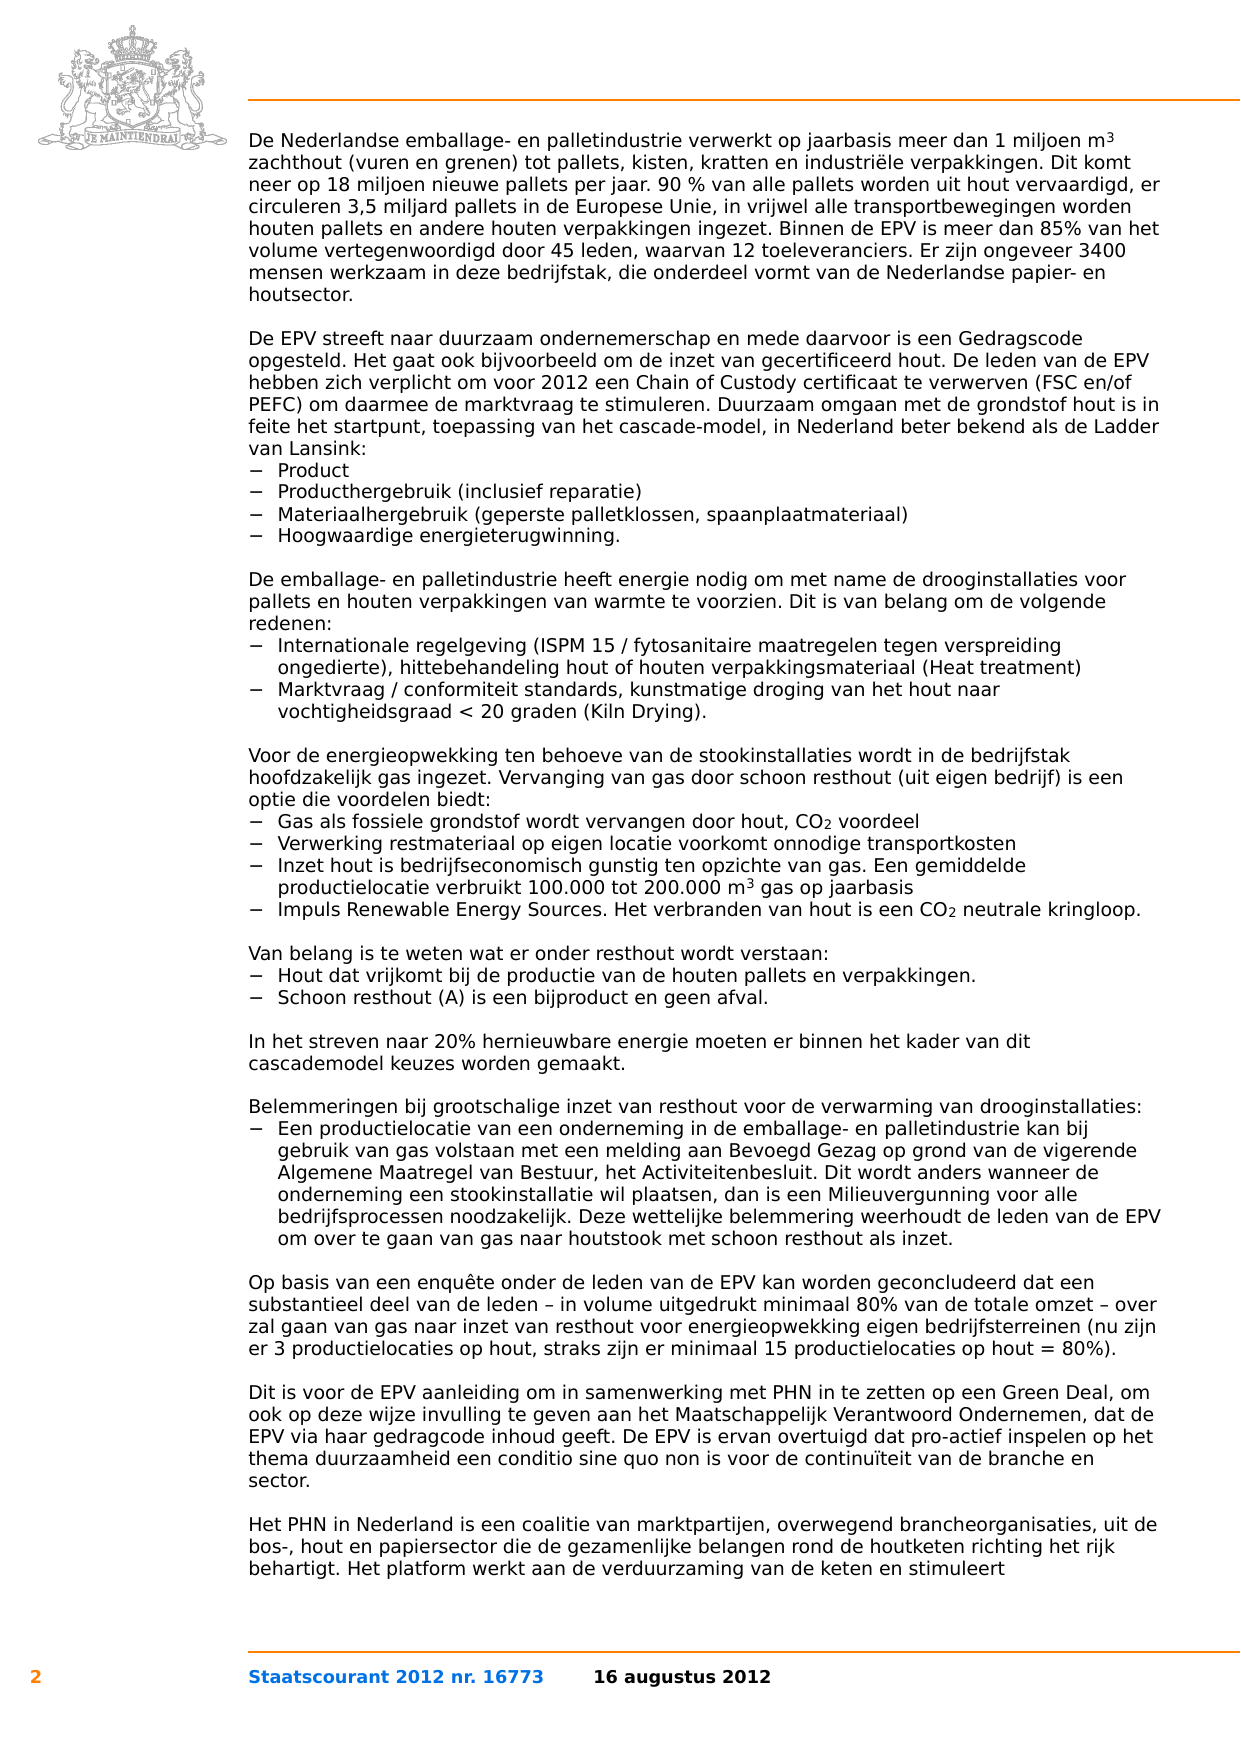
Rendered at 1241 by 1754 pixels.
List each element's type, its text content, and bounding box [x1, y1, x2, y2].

text − Gas als fossiele grondstof wordt vervangen door hout, CO2 voordeel [248, 811, 1163, 833]
text Het PHN in Nederland is een coalitie van marktpartijen, overwegend brancheorganisaties, uit de bos-, hout en papiersector die de gezamenlijke belangen rond de houtketen richting het rijk behartigt. Het platform werkt aan de verduurzaming van de keten en stimuleert [248, 1514, 1163, 1579]
text De emballage- en palletindustrie heeft energie nodig om met name de drooginstallaties voor pallets en houten verpakkingen van warmte te voorzien. Dit is van belang om de volgende redenen: [248, 569, 1163, 635]
text − Product [248, 459, 1163, 481]
text De Nederlandse emballage- en palletindustrie verwerkt op jaarbasis meer dan 1 miljoen m3 zachthout (vuren en grenen) tot pallets, kisten, kratten en industriële verpakkingen. Dit komt neer op 18 miljoen nieuwe pallets per jaar. 90 % van alle pallets worden uit hout vervaardigd, er circuleren 3,5 miljard pallets in de Europese Unie, in vrijwel alle transportbewegingen worden houten pallets en andere houten verpakkingen ingezet. Binnen de EPV is meer dan 85% van het volume vertegenwoordigd door 45 leden, waarvan 12 toeleveranciers. Er zijn ongeveer 3400 mensen werkzaam in deze bedrijfstak, die onderdeel vormt van de Nederlandse papier- en houtsector. [248, 130, 1163, 306]
text − Materiaalhergebruik (geperste palletklossen, spaanplaatmateriaal) [248, 503, 1163, 525]
text Dit is voor de EPV aanleiding om in samenwerking met PHN in te zetten op een Green Deal, om ook op deze wijze invulling te geven aan het Maatschappelijk Verantwoord Ondernemen, dat de EPV via haar gedragcode inhoud geeft. De EPV is ervan overtuigd dat pro-actief inspelen op het thema duurzaamheid een conditio sine quo non is voor de continuïteit van de branche en sector. [248, 1382, 1163, 1492]
text − Marktvraag / conformiteit standards, kunstmatige droging van het hout naar vochtigheidsgraad < 20 graden (Kiln Drying). [248, 679, 1163, 723]
text − Schoon resthout (A) is een bijproduct en geen afval. [248, 987, 1163, 1009]
text − Hoogwaardige energieterugwinning. [248, 525, 1163, 547]
text − Hout dat vrijkomt bij de productie van de houten pallets en verpakkingen. [248, 965, 1163, 987]
text − Een productielocatie van een onderneming in de emballage- en palletindustrie kan bij gebruik van gas volstaan met een melding aan Bevoegd Gezag op grond van de vigerende Algemene Maatregel van Bestuur, het Activiteitenbesluit. Dit wordt anders wanneer de onderneming een stookinstallatie wil plaatsen, dan is een Milieuvergunning voor alle bedrijfsprocessen noodzakelijk. Deze wettelijke belemmering weerhoudt de leden van de EPV om over te gaan van gas naar houtstook met schoon resthout als inzet. [248, 1118, 1163, 1250]
text In het streven naar 20% hernieuwbare energie moeten er binnen het kader van dit cascademodel keuzes worden gemaakt. [248, 1031, 1163, 1074]
text − Internationale regelgeving (ISPM 15 / fytosanitaire maatregelen tegen verspreiding ongedierte), hittebehandeling hout of houten verpakkingsmateriaal (Heat treatment) [248, 635, 1163, 679]
text − Impuls Renewable Energy Sources. Het verbranden van hout is een CO2 neutrale kringloop. [248, 899, 1163, 921]
text Belemmeringen bij grootschalige inzet van resthout voor de verwarming van drooginstallaties: [248, 1096, 1163, 1118]
picture [38, 25, 227, 150]
text Op basis van een enquête onder de leden van de EPV kan worden geconcludeerd dat een substantieel deel van de leden – in volume uitgedrukt minimaal 80% van de totale omzet – over zal gaan van gas naar inzet van resthout voor energieopwekking eigen bedrijfsterreinen (nu zijn er 3 productielocaties op hout, straks zijn er minimaal 15 productielocaties op hout = 80%). [248, 1272, 1163, 1360]
text − Inzet hout is bedrijfseconomisch gunstig ten opzichte van gas. Een gemiddelde productielocatie verbruikt 100.000 tot 200.000 m3 gas op jaarbasis [248, 855, 1163, 899]
text Voor de energieopwekking ten behoeve van de stookinstallaties wordt in de bedrijfstak hoofdzakelijk gas ingezet. Vervanging van gas door schoon resthout (uit eigen bedrijf) is een optie die voordelen biedt: [248, 745, 1163, 811]
text − Verwerking restmateriaal op eigen locatie voorkomt onnodige transportkosten [248, 833, 1163, 855]
text De EPV streeft naar duurzaam ondernemerschap en mede daarvoor is een Gedragscode opgesteld. Het gaat ook bijvoorbeeld om de inzet van gecertificeerd hout. De leden van de EPV hebben zich verplicht om voor 2012 een Chain of Custody certificaat te verwerven (FSC en/of PEFC) om daarmee de marktvraag te stimuleren. Duurzaam omgaan met de grondstof hout is in feite het startpunt, toepassing van het cascade-model, in Nederland beter bekend als de Ladder van Lansink: [248, 328, 1163, 459]
text Van belang is te weten wat er onder resthout wordt verstaan: [248, 943, 1163, 965]
text − Producthergebruik (inclusief reparatie) [248, 481, 1163, 503]
